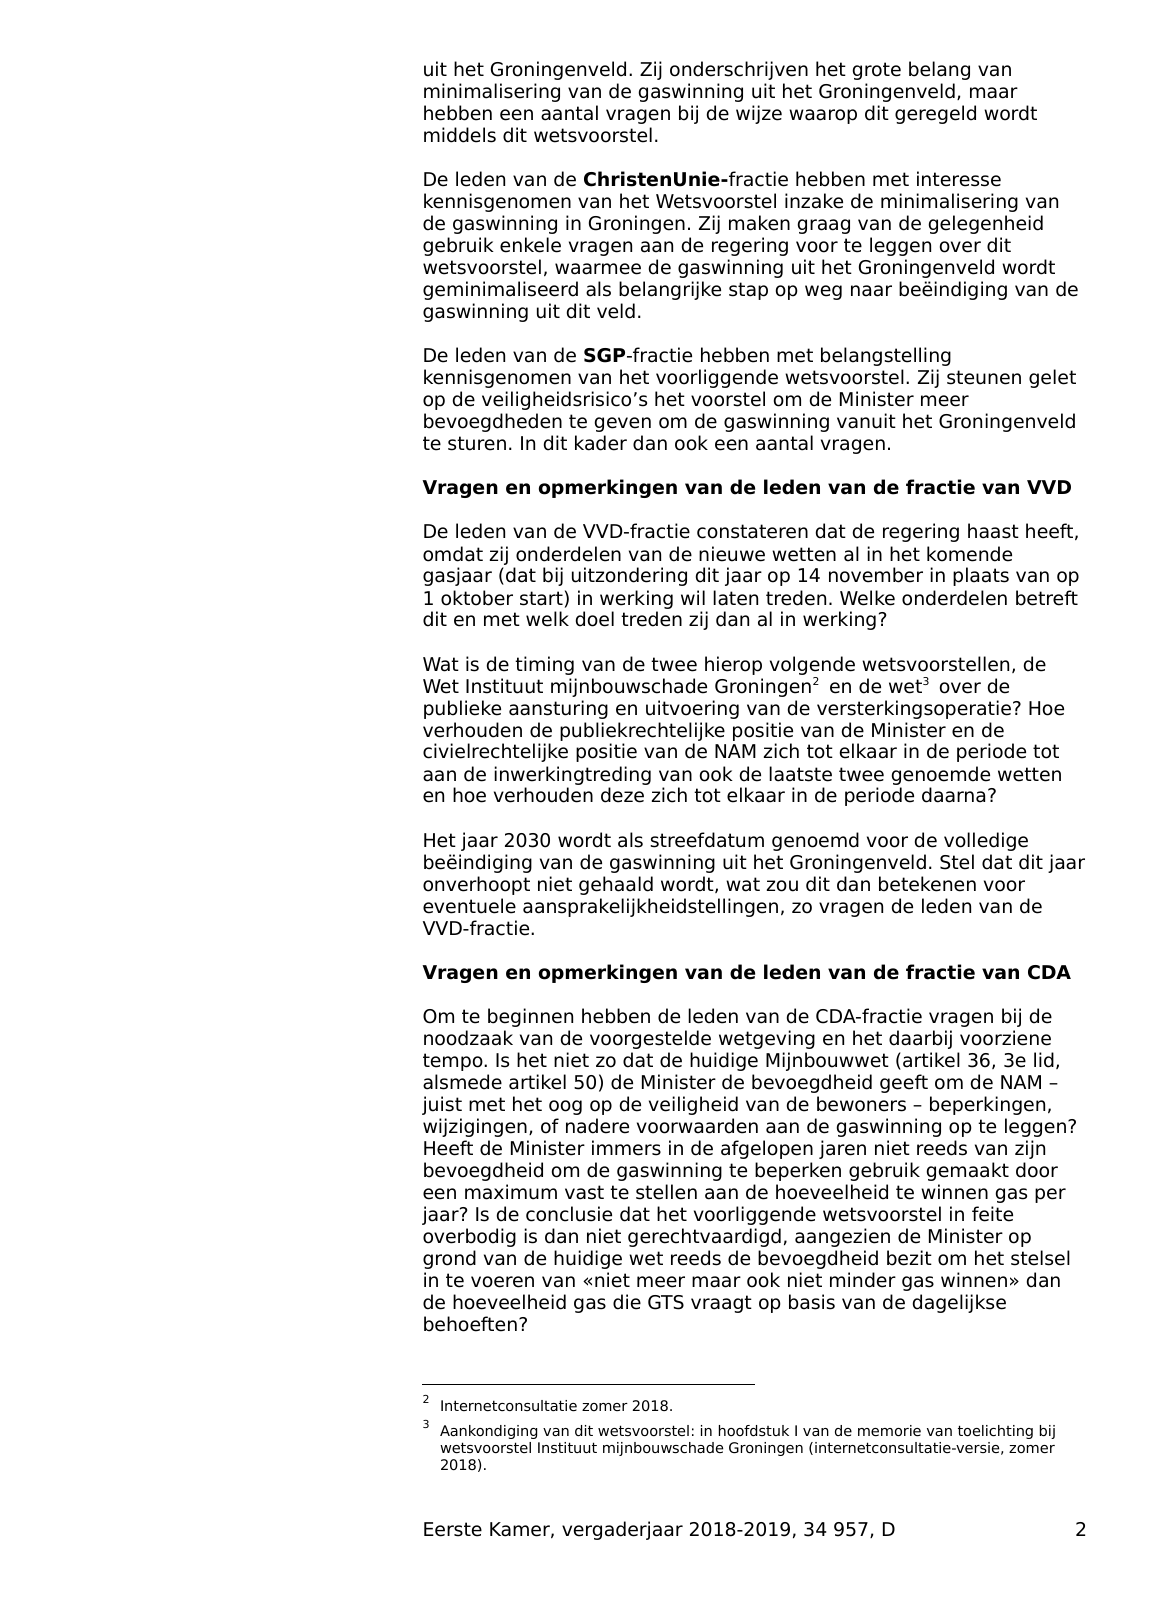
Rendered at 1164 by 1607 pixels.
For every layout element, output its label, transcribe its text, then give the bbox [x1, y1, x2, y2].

subtitle Vragen en opmerkingen van de leden van de fractie van VVD [422, 477, 1087, 499]
text Het jaar 2030 wordt als streefdatum genoemd voor de volledige beëindiging van de gaswinning uit het Groningenveld. Stel dat dit jaar onverhoopt niet gehaald wordt, wat zou dit dan betekenen voor eventuele aansprakelijkheidstellingen, zo vragen de leden van de VVD-fractie. [422, 829, 1087, 939]
text De leden van de SGP-fractie hebben met belangstelling kennisgenomen van het voorliggende wetsvoorstel. Zij steunen gelet op de veiligheidsrisico’s het voorstel om de Minister meer bevoegdheden te geven om de gaswinning vanuit het Groningenveld te sturen. In dit kader dan ook een aantal vragen. [422, 345, 1087, 455]
text De leden van de ChristenUnie-fractie hebben met interesse kennisgenomen van het Wetsvoorstel inzake de minimalisering van de gaswinning in Groningen. Zij maken graag van de gelegenheid gebruik enkele vragen aan de regering voor te leggen over dit wetsvoorstel, waarmee de gaswinning uit het Groningenveld wordt geminimaliseerd als belangrijke stap op weg naar beëindiging van de gaswinning uit dit veld. [422, 169, 1087, 323]
subtitle Vragen en opmerkingen van de leden van de fractie van CDA [422, 962, 1087, 984]
text Internetconsultatie zomer 2018. [422, 1393, 1087, 1416]
text uit het Groningenveld. Zij onderschrijven het grote belang van minimalisering van de gaswinning uit het Groningenveld, maar hebben een aantal vragen bij de wijze waarop dit geregeld wordt middels dit wetsvoorstel. [422, 59, 1087, 147]
text Aankondiging van dit wetsvoorstel: in hoofdstuk I van de memorie van toelichting bij wetsvoorstel Instituut mijnbouwschade Groningen (internetconsultatie-versie, zomer 2018). [422, 1418, 1087, 1474]
text Wat is de timing van de twee hierop volgende wetsvoorstellen, de Wet Instituut mijnbouwschade Groningen en de wet over de publieke aansturing en uitvoering van de versterkingsoperatie? Hoe verhouden de publiekrechtelijke positie van de Minister en de civielrechtelijke positie van de NAM zich tot elkaar in de periode tot aan de inwerkingtreding van ook de laatste twee genoemde wetten en hoe verhouden deze zich tot elkaar in de periode daarna? [422, 653, 1087, 807]
text De leden van de VVD-fractie constateren dat de regering haast heeft, omdat zij onderdelen van de nieuwe wetten al in het komende gasjaar (dat bij uitzondering dit jaar op 14 november in plaats van op 1 oktober start) in werking wil laten treden. Welke onderdelen betreft dit en met welk doel treden zij dan al in werking? [422, 521, 1087, 631]
text Om te beginnen hebben de leden van de CDA-fractie vragen bij de noodzaak van de voorgestelde wetgeving en het daarbij voorziene tempo. Is het niet zo dat de huidige Mijnbouwwet (artikel 36, 3e lid, alsmede artikel 50) de Minister de bevoegdheid geeft om de NAM – juist met het oog op de veiligheid van de bewoners – beperkingen, wijzigingen, of nadere voorwaarden aan de gaswinning op te leggen? Heeft de Minister immers in de afgelopen jaren niet reeds van zijn bevoegdheid om de gaswinning te beperken gebruik gemaakt door een maximum vast te stellen aan de hoeveelheid te winnen gas per jaar? Is de conclusie dat het voorliggende wetsvoorstel in feite overbodig is dan niet gerechtvaardigd, aangezien de Minister op grond van de huidige wet reeds de bevoegdheid bezit om het stelsel in te voeren van «niet meer maar ook niet minder gas winnen» dan de hoeveelheid gas die GTS vraagt op basis van de dagelijkse behoeften? [422, 1006, 1087, 1336]
